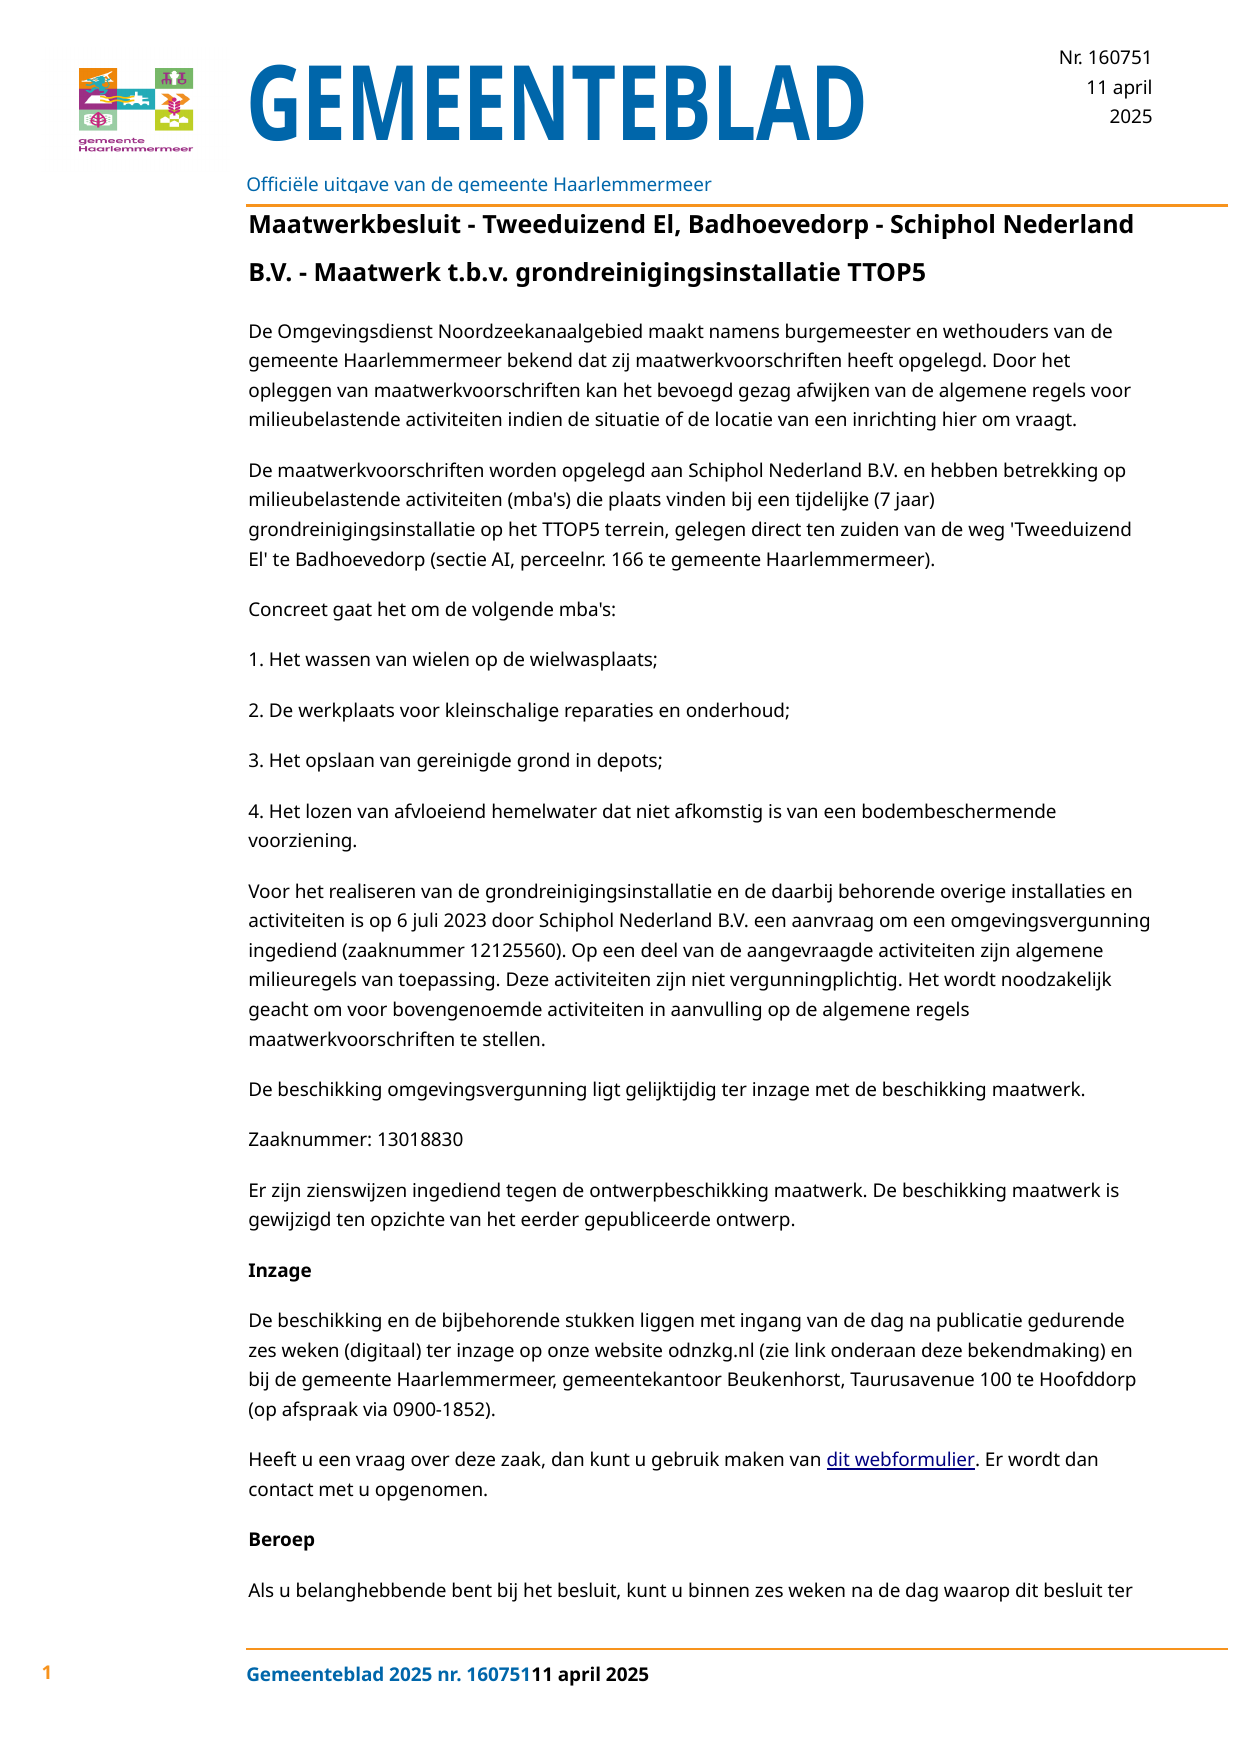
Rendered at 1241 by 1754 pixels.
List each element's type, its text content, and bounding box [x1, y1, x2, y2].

text 3. Het opslaan van gereinigde grond in depots; [248, 747, 1152, 773]
text Er zijn zienswijzen ingediend tegen de ontwerpbeschikking maatwerk. De beschikking maatwerk is gewijzigd ten opzichte van het eerder gepubliceerde ontwerp. [248, 1177, 1152, 1232]
text Heeft u een vraag over deze zaak, dan kunt u gebruik maken van dit webformulier. Er wordt dan contact met u opgenomen. [248, 1447, 1152, 1502]
text Als u belanghebbende bent bij het besluit, kunt u binnen zes weken na de dag waarop dit besluit ter [248, 1577, 1152, 1603]
text Concreet gaat het om de volgende mba's: [248, 596, 1152, 622]
text Maatwerkbesluit - Tweeduizend El, Badhoevedorp - Schiphol Nederland B.V. - Maatwerk t.b.v. grondreinigingsinstallatie TTOP5 [248, 207, 1152, 288]
text 4. Het lozen van afvloeiend hemelwater dat niet afkomstig is van een bodembeschermende voorziening. [248, 798, 1152, 853]
text 2. De werkplaats voor kleinschalige reparaties en onderhoud; [248, 697, 1152, 723]
text Beroep [248, 1527, 1152, 1552]
text Zaaknummer: 13018830 [248, 1127, 1152, 1152]
text De Omgevingsdienst Noordzeekanaalgebied maakt namens burgemeester en wethouders van de gemeente Haarlemmermeer bekend dat zij maatwerkvoorschriften heeft opgelegd. Door het opleggen van maatwerkvoorschriften kan het bevoegd gezag afwijken van de algemene regels voor milieubelastende activiteiten indien de situatie of de locatie van een inrichting hier om vraagt. [248, 318, 1152, 432]
text 1. Het wassen van wielen op de wielwasplaats; [248, 647, 1152, 672]
text De maatwerkvoorschriften worden opgelegd aan Schiphol Nederland B.V. en hebben betrekking op milieubelastende activiteiten (mba's) die plaats vinden bij een tijdelijke (7 jaar) grondreinigingsinstallatie op het TTOP5 terrein, gelegen direct ten zuiden van de weg 'Tweeduizend El' te Badhoevedorp (sectie AI, perceelnr. 166 te gemeente Haarlemmermeer). [248, 457, 1152, 572]
text Inzage [248, 1257, 1152, 1283]
text De beschikking en de bijbehorende stukken liggen met ingang van de dag na publicatie gedurende zes weken (digitaal) ter inzage op onze website odnzkg.nl (zie link onderaan deze bekendmaking) en bij de gemeente Haarlemmermeer, gemeentekantoor Beukenhorst, Taurusavenue 100 te Hoofddorp (op afspraak via 0900-1852). [248, 1307, 1152, 1422]
text De beschikking omgevingsvergunning ligt gelijktijdig ter inzage met de beschikking maatwerk. [248, 1076, 1152, 1102]
text Voor het realiseren van de grondreinigingsinstallatie en de daarbij behorende overige installaties en activiteiten is op 6 juli 2023 door Schiphol Nederland B.V. een aanvraag om een omgevingsvergunning ingediend (zaaknummer 12125560). Op een deel van de aangevraagde activiteiten zijn algemene milieuregels van toepassing. Deze activiteiten zijn niet vergunningplichtig. Het wordt noodzakelijk geacht om voor bovengenoemde activiteiten in aanvulling op de algemene regels maatwerkvoorschriften te stellen. [248, 878, 1152, 1052]
picture [41, 47, 231, 172]
